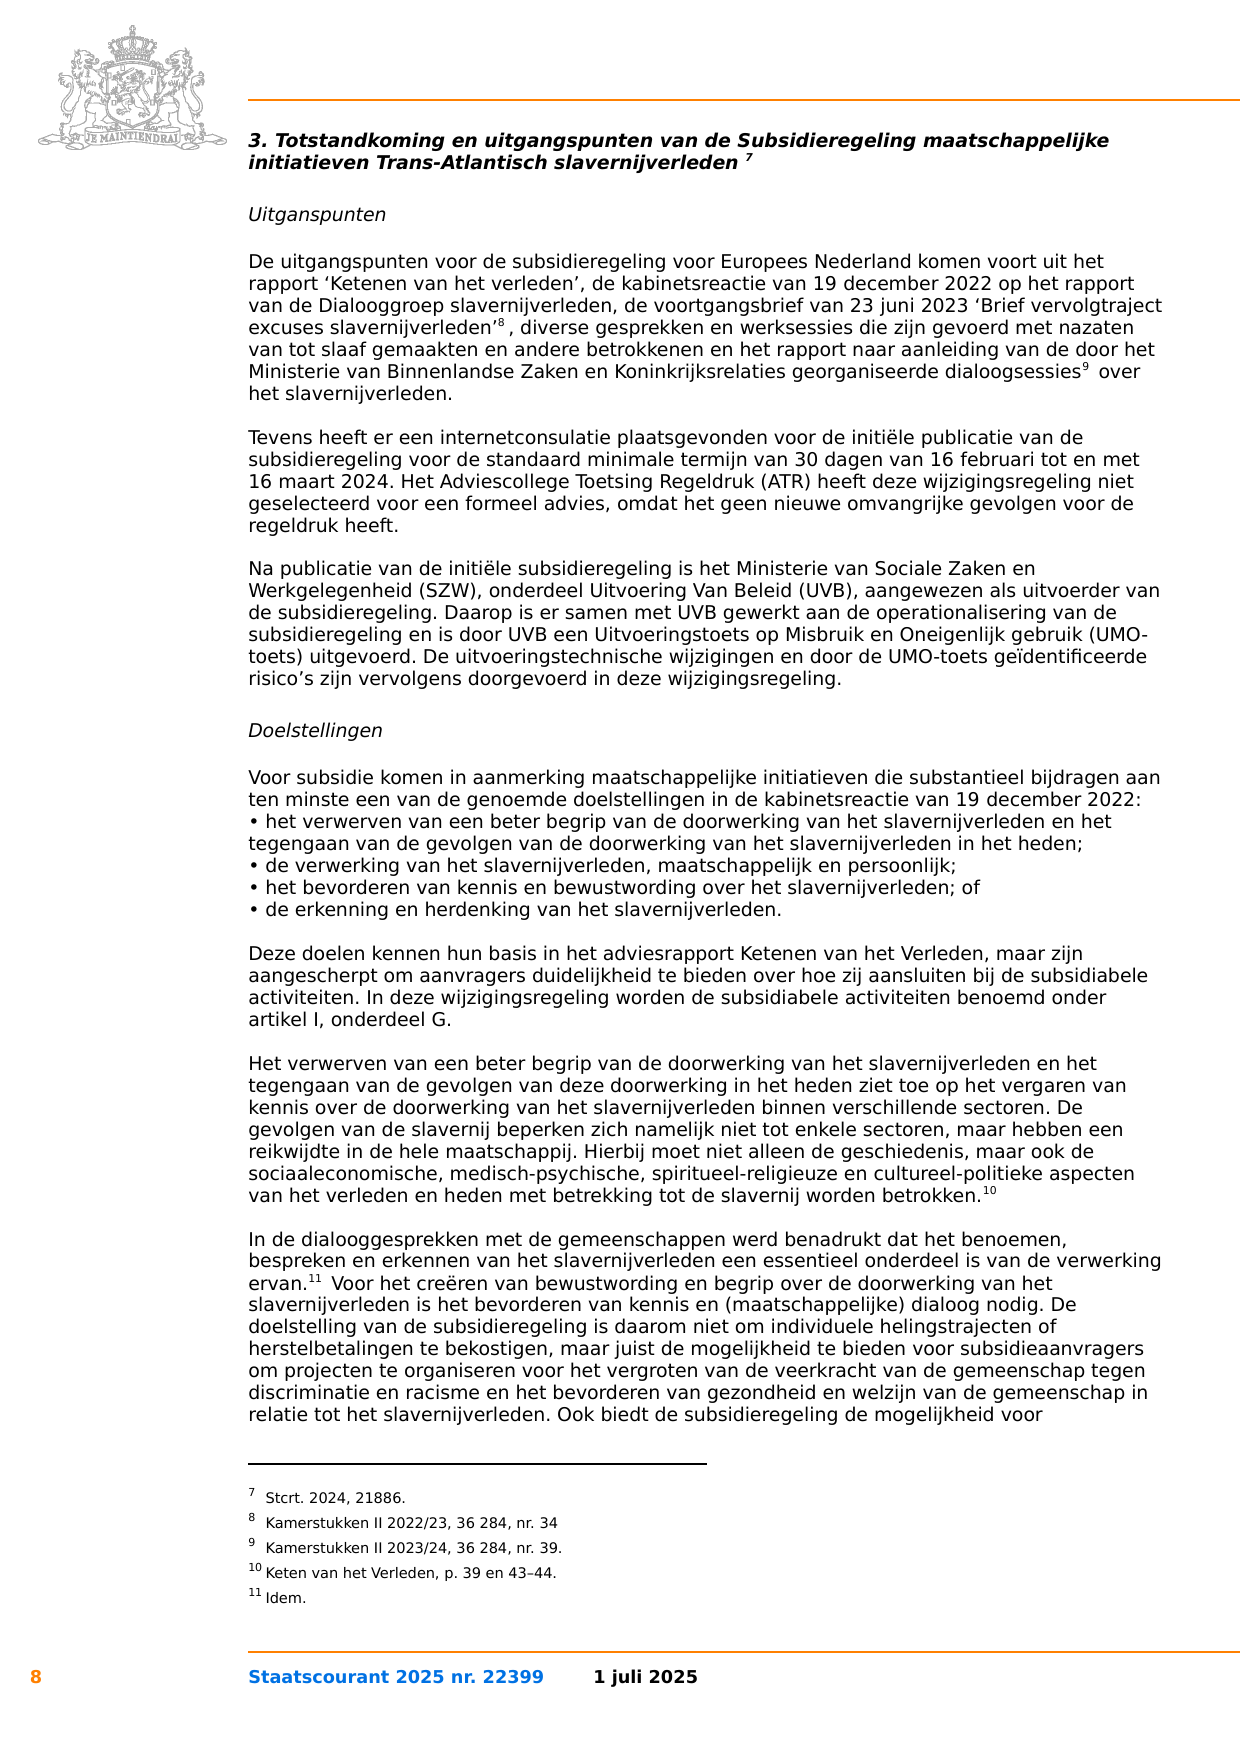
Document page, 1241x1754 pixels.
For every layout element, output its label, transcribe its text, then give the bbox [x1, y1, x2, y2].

picture [38, 25, 227, 150]
text Na publicatie van de initiële subsidieregeling is het Ministerie van Sociale Zaken en Werkgelegenheid (SZW), onderdeel Uitvoering Van Beleid (UVB), aangewezen als uitvoerder van de subsidieregeling. Daarop is er samen met UVB gewerkt aan de operationalisering van de subsidieregeling en is door UVB een Uitvoeringstoets op Misbruik en Oneigenlijk gebruik (UMO-toets) uitgevoerd. De uitvoeringstechnische wijzigingen en door de UMO-toets geïdentificeerde risico’s zijn vervolgens doorgevoerd in deze wijzigingsregeling. [248, 558, 1163, 690]
subtitle Uitganspunten [248, 204, 1163, 226]
text Voor subsidie komen in aanmerking maatschappelijke initiatieven die substantieel bijdragen aan ten minste een van de genoemde doelstellingen in de kabinetsreactie van 19 december 2022: [248, 767, 1163, 811]
text Het verwerven van een beter begrip van de doorwerking van het slavernijverleden en het tegengaan van de gevolgen van deze doorwerking in het heden ziet toe op het vergaren van kennis over de doorwerking van het slavernijverleden binnen verschillende sectoren. De gevolgen van de slavernij beperken zich namelijk niet tot enkele sectoren, maar hebben een reikwijdte in de hele maatschappij. Hierbij moet niet alleen de geschiedenis, maar ook de sociaaleconomische, medisch-psychische, spiritueel-religieuze en cultureel-politieke aspecten van het verleden en heden met betrekking tot de slavernij worden betrokken. [248, 1053, 1163, 1207]
text • de verwerking van het slavernijverleden, maatschappelijk en persoonlijk; [248, 855, 1163, 877]
text • het bevorderen van kennis en bewustwording over het slavernijverleden; of [248, 877, 1163, 899]
text In de dialooggesprekken met de gemeenschappen werd benadrukt dat het benoemen, bespreken en erkennen van het slavernijverleden een essentieel onderdeel is van de verwerking ervan. Voor het creëren van bewustwording en begrip over de doorwerking van het slavernijverleden is het bevorderen van kennis en (maatschappelijke) dialoog nodig. De doelstelling van de subsidieregeling is daarom niet om individuele helingstrajecten of herstelbetalingen te bekostigen, maar juist de mogelijkheid te bieden voor subsidieaanvragers om projecten te organiseren voor het vergroten van de veerkracht van de gemeenschap tegen discriminatie en racisme en het bevorderen van gezondheid en welzijn van de gemeenschap in relatie tot het slavernijverleden. Ook biedt de subsidieregeling de mogelijkheid voor [248, 1228, 1163, 1426]
text Kamerstukken II 2022/23, 36 284, nr. 34 [248, 1511, 1163, 1533]
text • het verwerven van een beter begrip van de doorwerking van het slavernijverleden en het tegengaan van de gevolgen van de doorwerking van het slavernijverleden in het heden; [248, 811, 1163, 855]
text Keten van het Verleden, p. 39 en 43–44. [248, 1561, 1163, 1583]
subtitle 3. Totstandkoming en uitgangspunten van de Subsidieregeling maatschappelijke initiatieven Trans-Atlantisch slavernijverleden [248, 130, 1163, 174]
text De uitgangspunten voor de subsidieregeling voor Europees Nederland komen voort uit het rapport ‘Ketenen van het verleden’, de kabinetsreactie van 19 december 2022 op het rapport van de Dialooggroep slavernijverleden, de voortgangsbrief van 23 juni 2023 ‘Brief vervolgtraject excuses slavernijverleden’, diverse gesprekken en werksessies die zijn gevoerd met nazaten van tot slaaf gemaakten en andere betrokkenen en het rapport naar aanleiding van de door het Ministerie van Binnenlandse Zaken en Koninkrijksrelaties georganiseerde dialoogsessies over het slavernijverleden. [248, 251, 1163, 405]
text Kamerstukken II 2023/24, 36 284, nr. 39. [248, 1536, 1163, 1558]
subtitle Doelstellingen [248, 720, 1163, 742]
text Deze doelen kennen hun basis in het adviesrapport Ketenen van het Verleden, maar zijn aangescherpt om aanvragers duidelijkheid te bieden over hoe zij aansluiten bij de subsidiabele activiteiten. In deze wijzigingsregeling worden de subsidiabele activiteiten benoemd onder artikel I, onderdeel G. [248, 943, 1163, 1031]
text Stcrt. 2024, 21886. [248, 1486, 1163, 1508]
text • de erkenning en herdenking van het slavernijverleden. [248, 899, 1163, 921]
text Idem. [248, 1586, 1163, 1608]
text Tevens heeft er een internetconsulatie plaatsgevonden voor de initiële publicatie van de subsidieregeling voor de standaard minimale termijn van 30 dagen van 16 februari tot en met 16 maart 2024. Het Adviescollege Toetsing Regeldruk (ATR) heeft deze wijzigingsregeling niet geselecteerd voor een formeel advies, omdat het geen nieuwe omvangrijke gevolgen voor de regeldruk heeft. [248, 427, 1163, 536]
